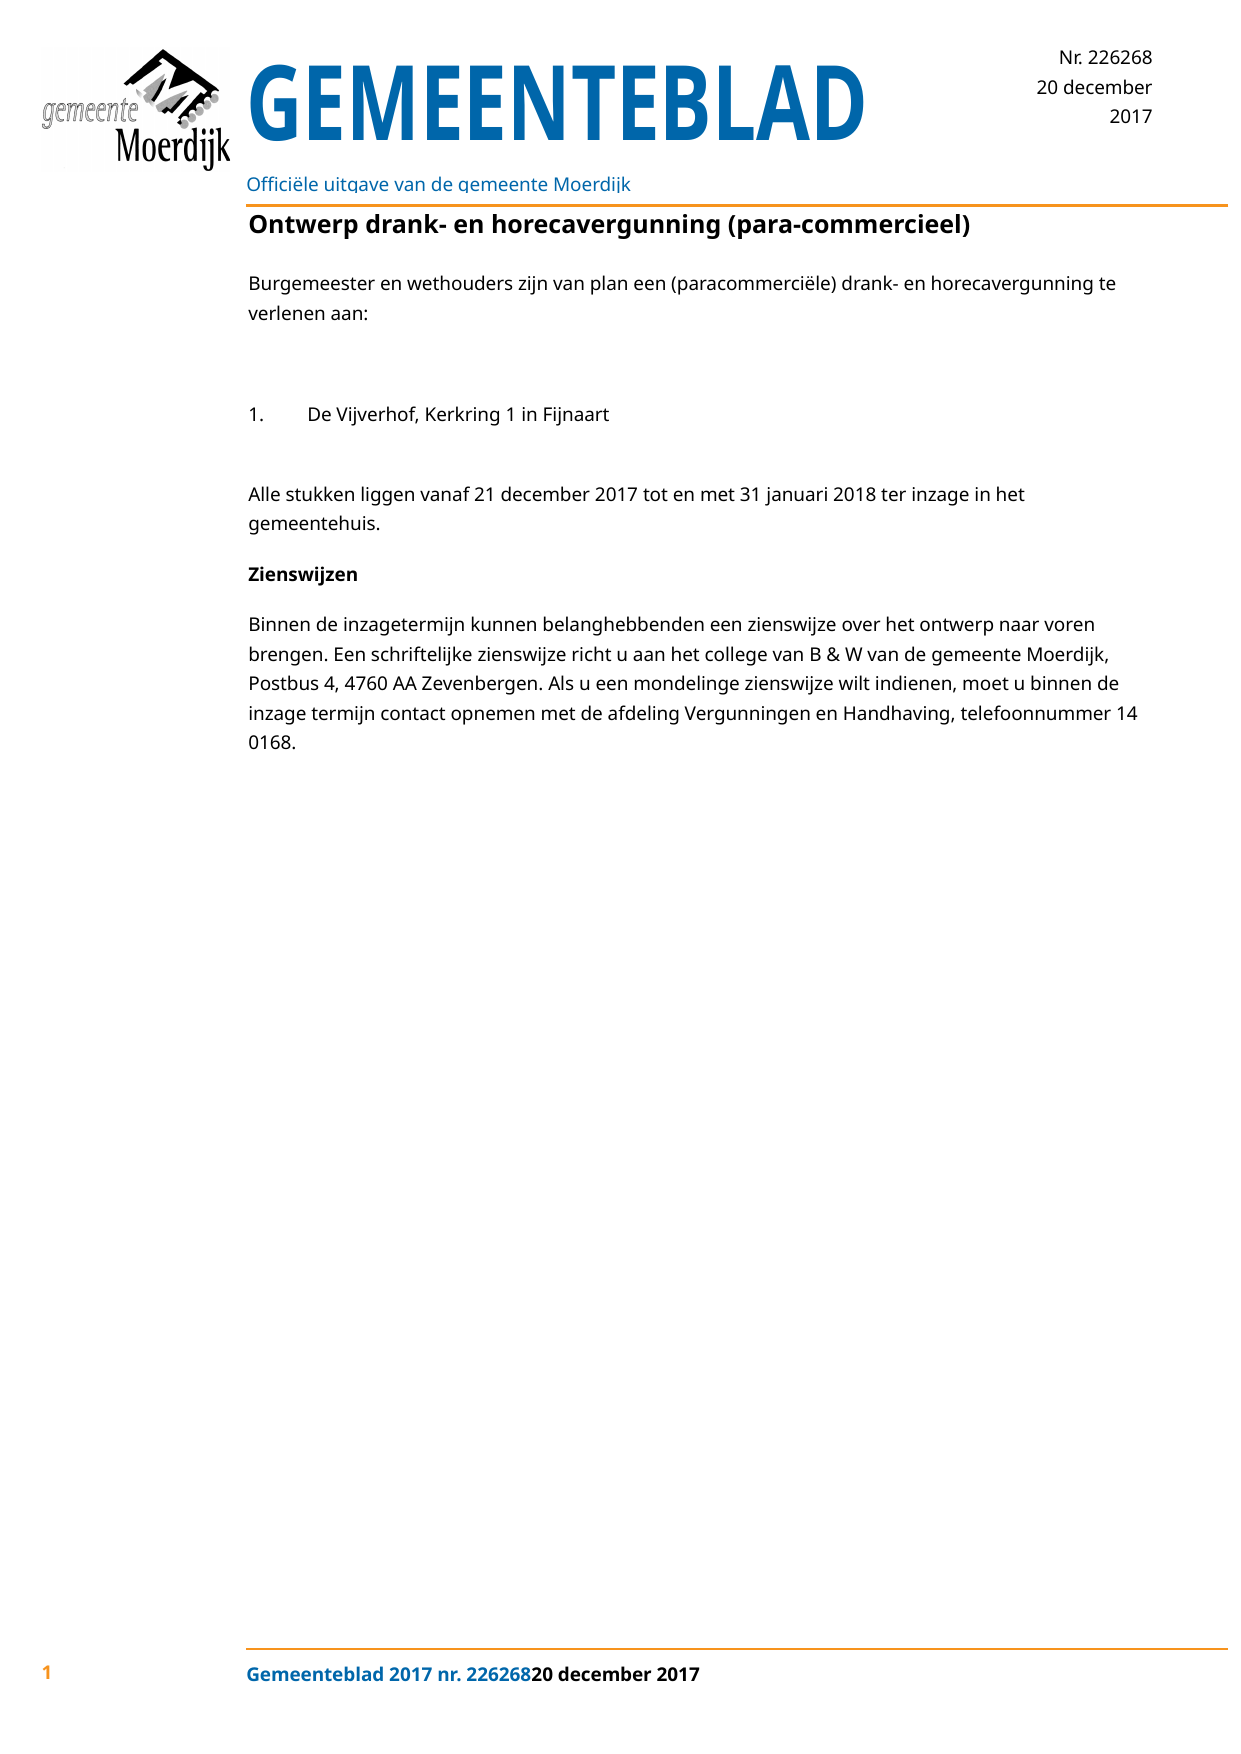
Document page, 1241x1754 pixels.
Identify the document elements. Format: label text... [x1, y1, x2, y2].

text Burgemeester en wethouders zijn van plan een (paracommerciële) drank- en horecavergunning te verlenen aan: [248, 270, 1152, 326]
picture [41, 47, 231, 172]
list De Vijverhof, Kerkring 1 in Fijnaart [248, 401, 1152, 426]
text Binnen de inzagetermijn kunnen belanghebbenden een zienswijze over het ontwerp naar voren brengen. Een schriftelijke zienswijze richt u aan het college van B & W van de gemeente Moerdijk, Postbus 4, 4760 AA Zevenbergen. Als u een mondelinge zienswijze wilt indienen, moet u binnen de inzage termijn contact opnemen met de afdeling Vergunningen en Handhaving, telefoonnummer 14 0168. [248, 611, 1152, 755]
text Alle stukken liggen vanaf 21 december 2017 tot en met 31 januari 2018 ter inzage in het gemeentehuis. [248, 481, 1152, 536]
text Zienswijzen [248, 561, 1152, 586]
text Ontwerp drank- en horecavergunning (para-commercieel) [248, 207, 1152, 241]
